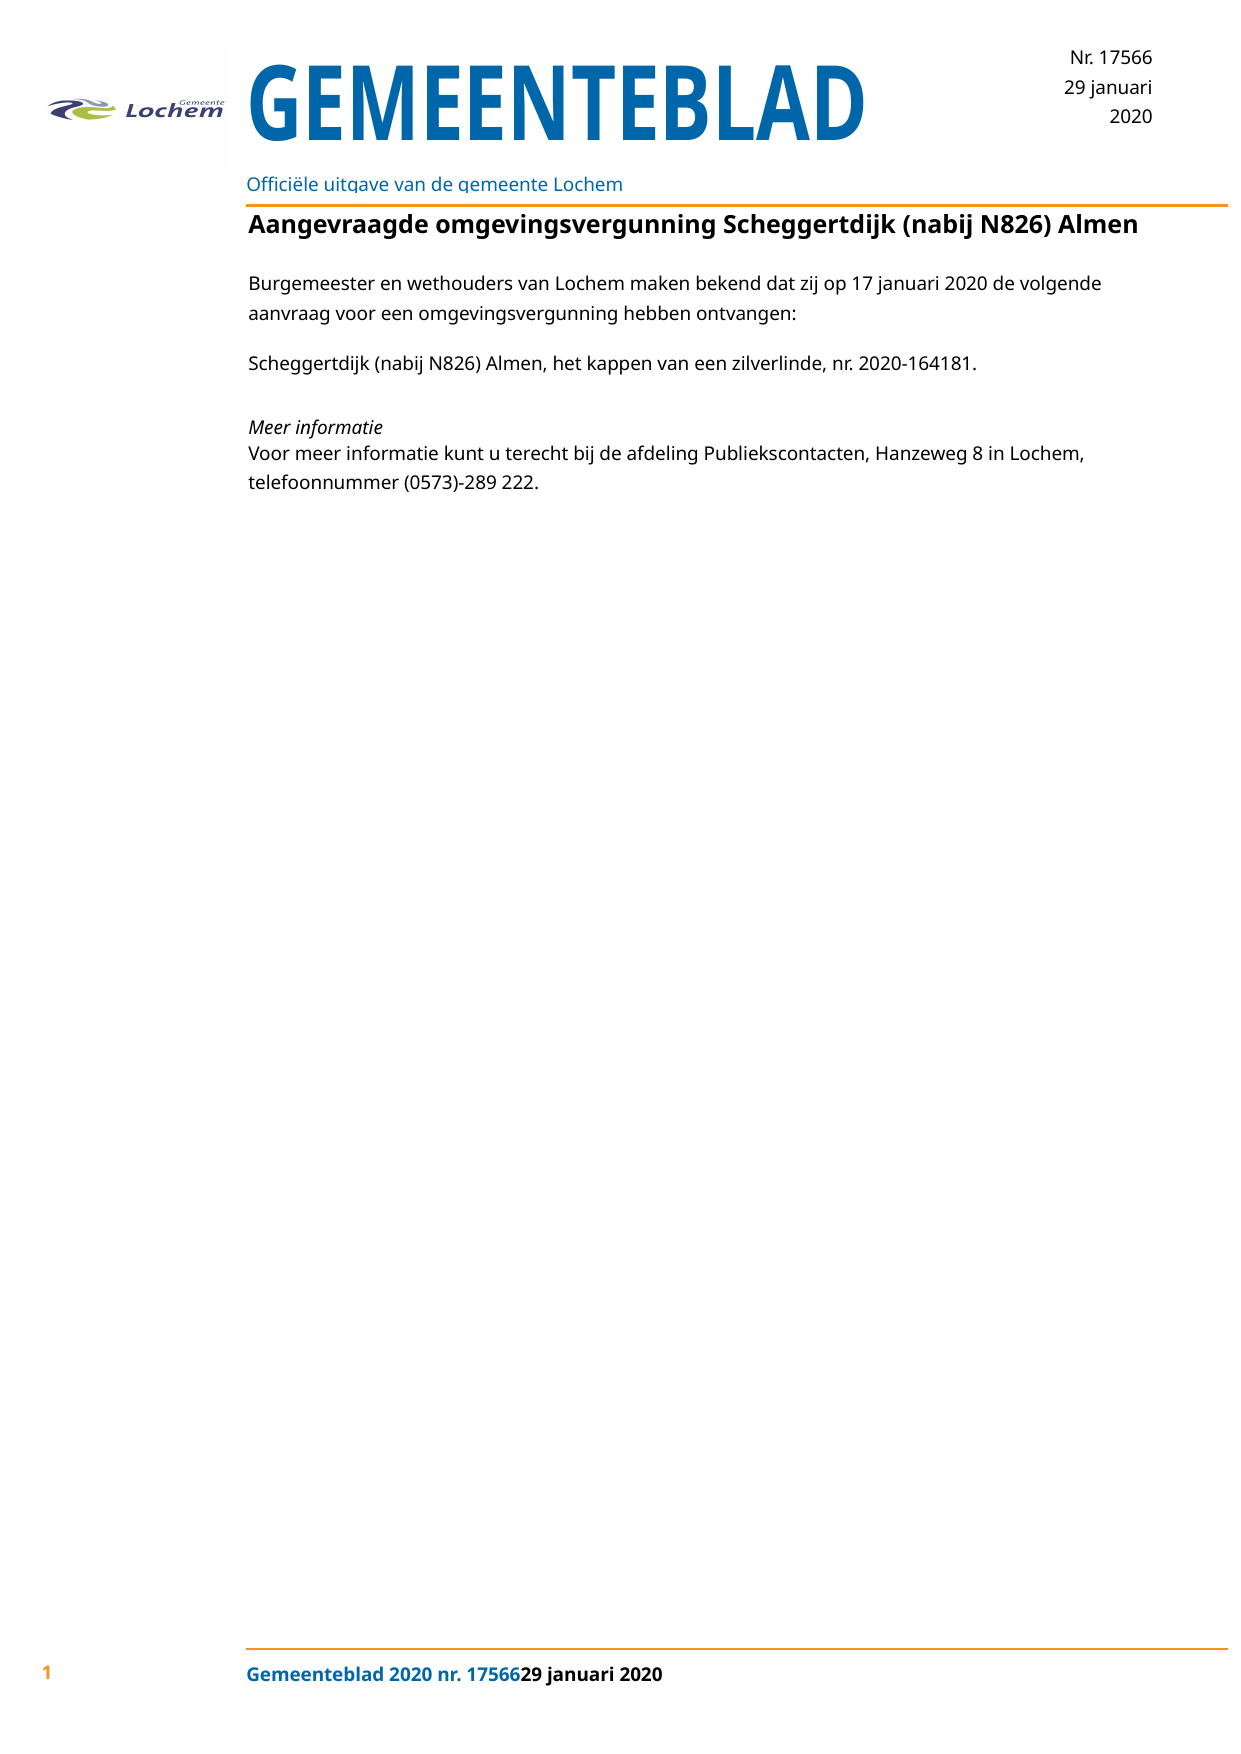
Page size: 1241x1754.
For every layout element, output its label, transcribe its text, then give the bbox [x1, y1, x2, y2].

text Burgemeester en wethouders van Lochem maken bekend dat zij op 17 januari 2020 de volgende aanvraag voor een omgevingsvergunning hebben ontvangen: [248, 270, 1152, 326]
text Aangevraagde omgevingsvergunning Scheggertdijk (nabij N826) Almen [248, 207, 1152, 241]
text Scheggertdijk (nabij N826) Almen, het kappen van een zilverlinde, nr. 2020-164181. [248, 350, 1152, 376]
text Voor meer informatie kunt u terecht bij de afdeling Publiekscontacten, Hanzeweg 8 in Lochem, telefoonnummer (0573)-289 222. [248, 440, 1152, 495]
text Meer informatie [248, 414, 1152, 440]
picture [41, 47, 231, 172]
